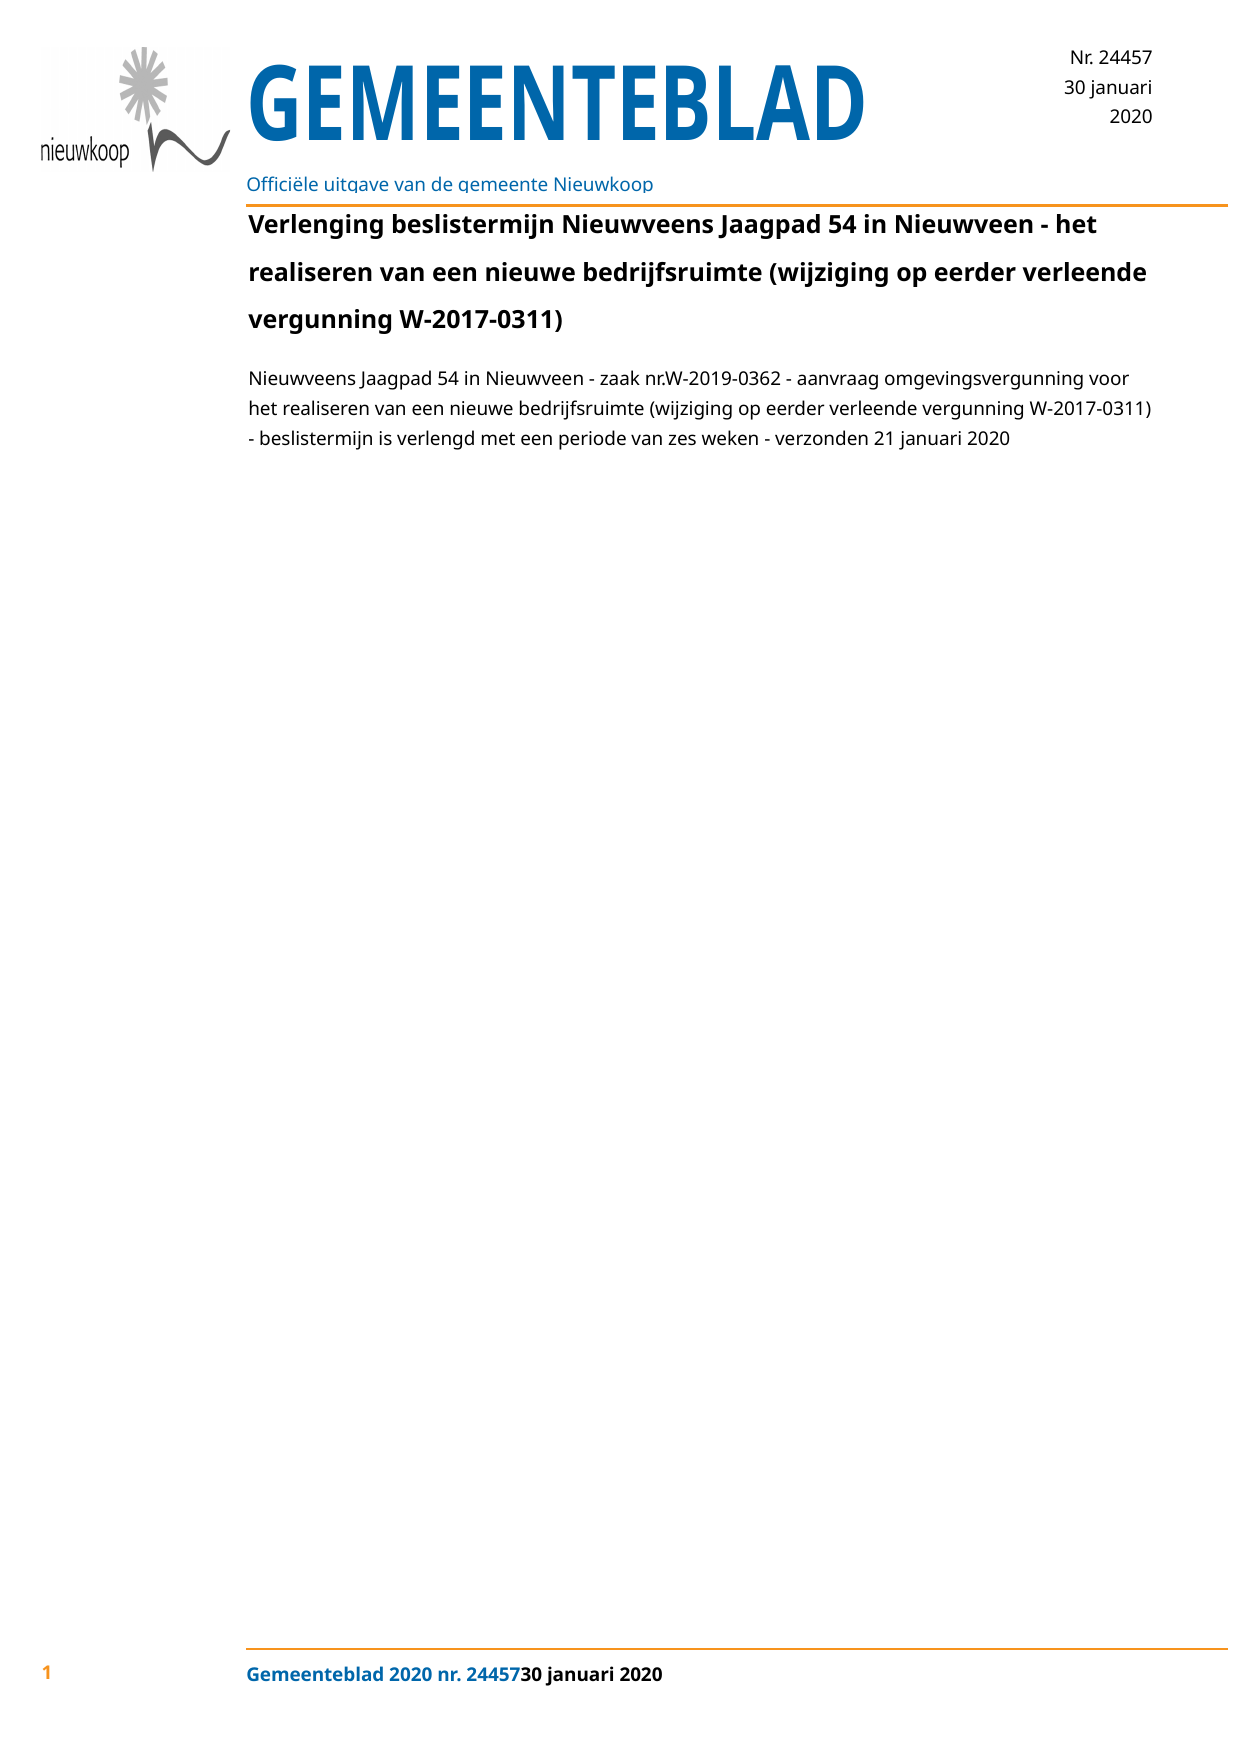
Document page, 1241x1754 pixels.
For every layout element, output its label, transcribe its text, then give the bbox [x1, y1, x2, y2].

text Nieuwveens Jaagpad 54 in Nieuwveen - zaak nr.W-2019-0362 - aanvraag omgevingsvergunning voor het realiseren van een nieuwe bedrijfsruimte (wijziging op eerder verleende vergunning W-2017-0311) - beslistermijn is verlengd met een periode van zes weken - verzonden 21 januari 2020 [248, 366, 1152, 450]
picture [41, 47, 231, 172]
text Verlenging beslistermijn Nieuwveens Jaagpad 54 in Nieuwveen - het realiseren van een nieuwe bedrijfsruimte (wijziging op eerder verleende vergunning W-2017-0311) [248, 207, 1152, 336]
